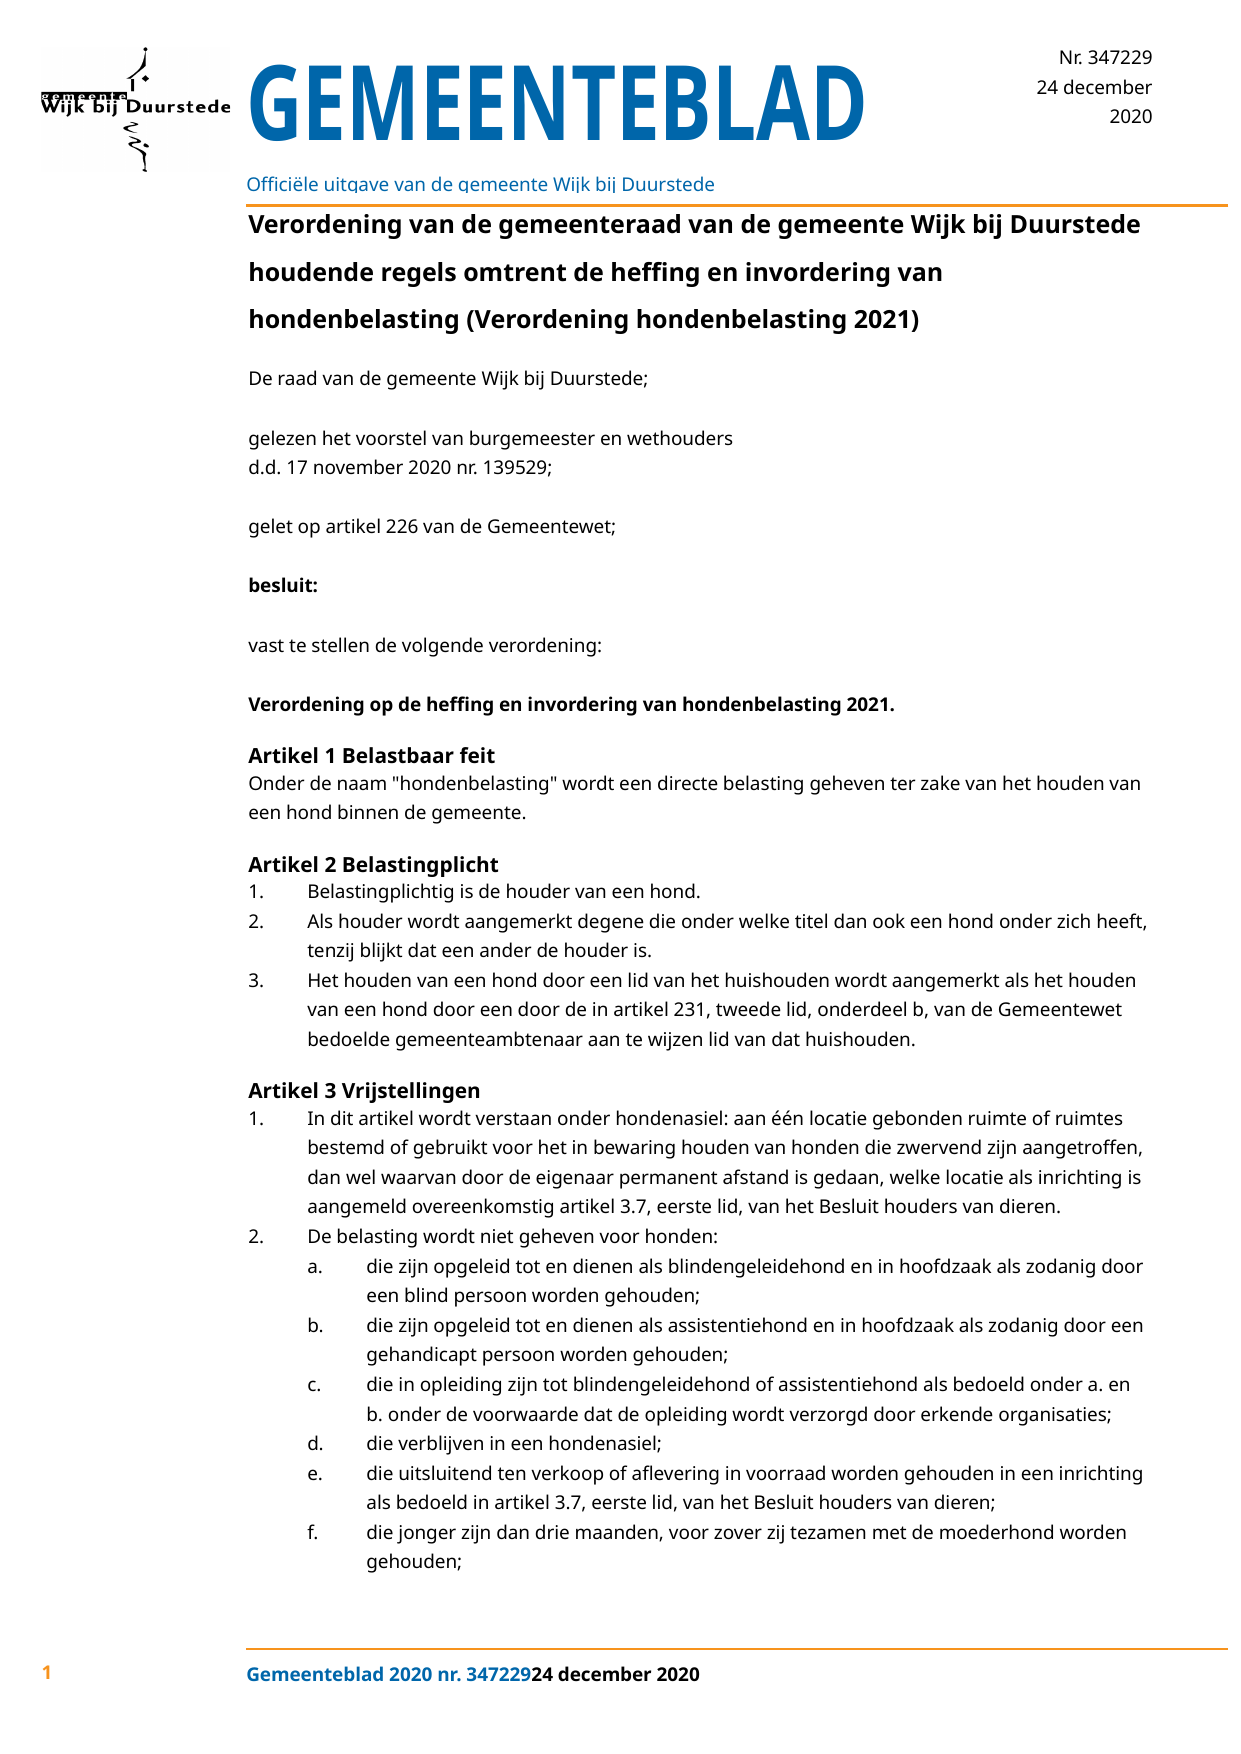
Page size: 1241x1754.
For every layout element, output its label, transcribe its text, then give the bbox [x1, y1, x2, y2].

text gelezen het voorstel van burgemeester en wethouders [248, 425, 1152, 450]
text Verordening van de gemeenteraad van de gemeente Wijk bij Duurstede houdende regels omtrent de heffing en invordering van hondenbelasting (Verordening hondenbelasting 2021) [248, 207, 1152, 336]
text Artikel 2 Belastingplicht [248, 850, 1152, 878]
list Als houder wordt aangemerkt degene die onder welke titel dan ook een hond onder zich heeft, tenzij blijkt dat een ander de houder is. [248, 908, 1152, 963]
list De belasting wordt niet geheven voor honden: [248, 1223, 1152, 1249]
list die in opleiding zijn tot blindengeleidehond of assistentiehond als bedoeld onder a. en b. onder de voorwaarde dat de opleiding wordt verzorgd door erkende organisaties; [307, 1371, 1152, 1427]
list die jonger zijn dan drie maanden, voor zover zij tezamen met de moederhond worden gehouden; [307, 1519, 1152, 1574]
list die verblijven in een hondenasiel; [307, 1430, 1152, 1456]
list die zijn opgeleid tot en dienen als assistentiehond en in hoofdzaak als zodanig door een gehandicapt persoon worden gehouden; [307, 1312, 1152, 1367]
text Artikel 1 Belastbaar feit [248, 741, 1152, 770]
list Het houden van een hond door een lid van het huishouden wordt aangemerkt als het houden van een hond door een door de in artikel 231, tweede lid, onderdeel b, van de Gemeentewet bedoelde gemeenteambtenaar aan te wijzen lid van dat huishouden. [248, 967, 1152, 1052]
text Verordening op de heffing en invordering van hondenbelasting 2021. [248, 691, 1152, 717]
text vast te stellen de volgende verordening: [248, 632, 1152, 657]
text De raad van de gemeente Wijk bij Duurstede; [248, 366, 1152, 391]
text Artikel 3 Vrijstellingen [248, 1077, 1152, 1105]
list In dit artikel wordt verstaan onder hondenasiel: aan één locatie gebonden ruimte of ruimtes bestemd of gebruikt voor het in bewaring houden van honden die zwervend zijn aangetroffen, dan wel waarvan door de eigenaar permanent afstand is gedaan, welke locatie als inrichting is aangemeld overeenkomstig artikel 3.7, eerste lid, van het Besluit houders van dieren. [248, 1105, 1152, 1219]
list die uitsluitend ten verkoop of aflevering in voorraad worden gehouden in een inrichting als bedoeld in artikel 3.7, eerste lid, van het Besluit houders van dieren; [307, 1460, 1152, 1515]
picture [41, 47, 231, 172]
list die zijn opgeleid tot en dienen als blindengeleidehond en in hoofdzaak als zodanig door een blind persoon worden gehouden; [307, 1253, 1152, 1308]
text gelet op artikel 226 van de Gemeentewet; [248, 513, 1152, 539]
text d.d. 17 november 2020 nr. 139529; [248, 454, 1152, 480]
text Onder de naam "hondenbelasting" wordt een directe belasting geheven ter zake van het houden van een hond binnen de gemeente. [248, 770, 1152, 825]
text besluit: [248, 573, 1152, 598]
list Belastingplichtig is de houder van een hond. [248, 878, 1152, 904]
